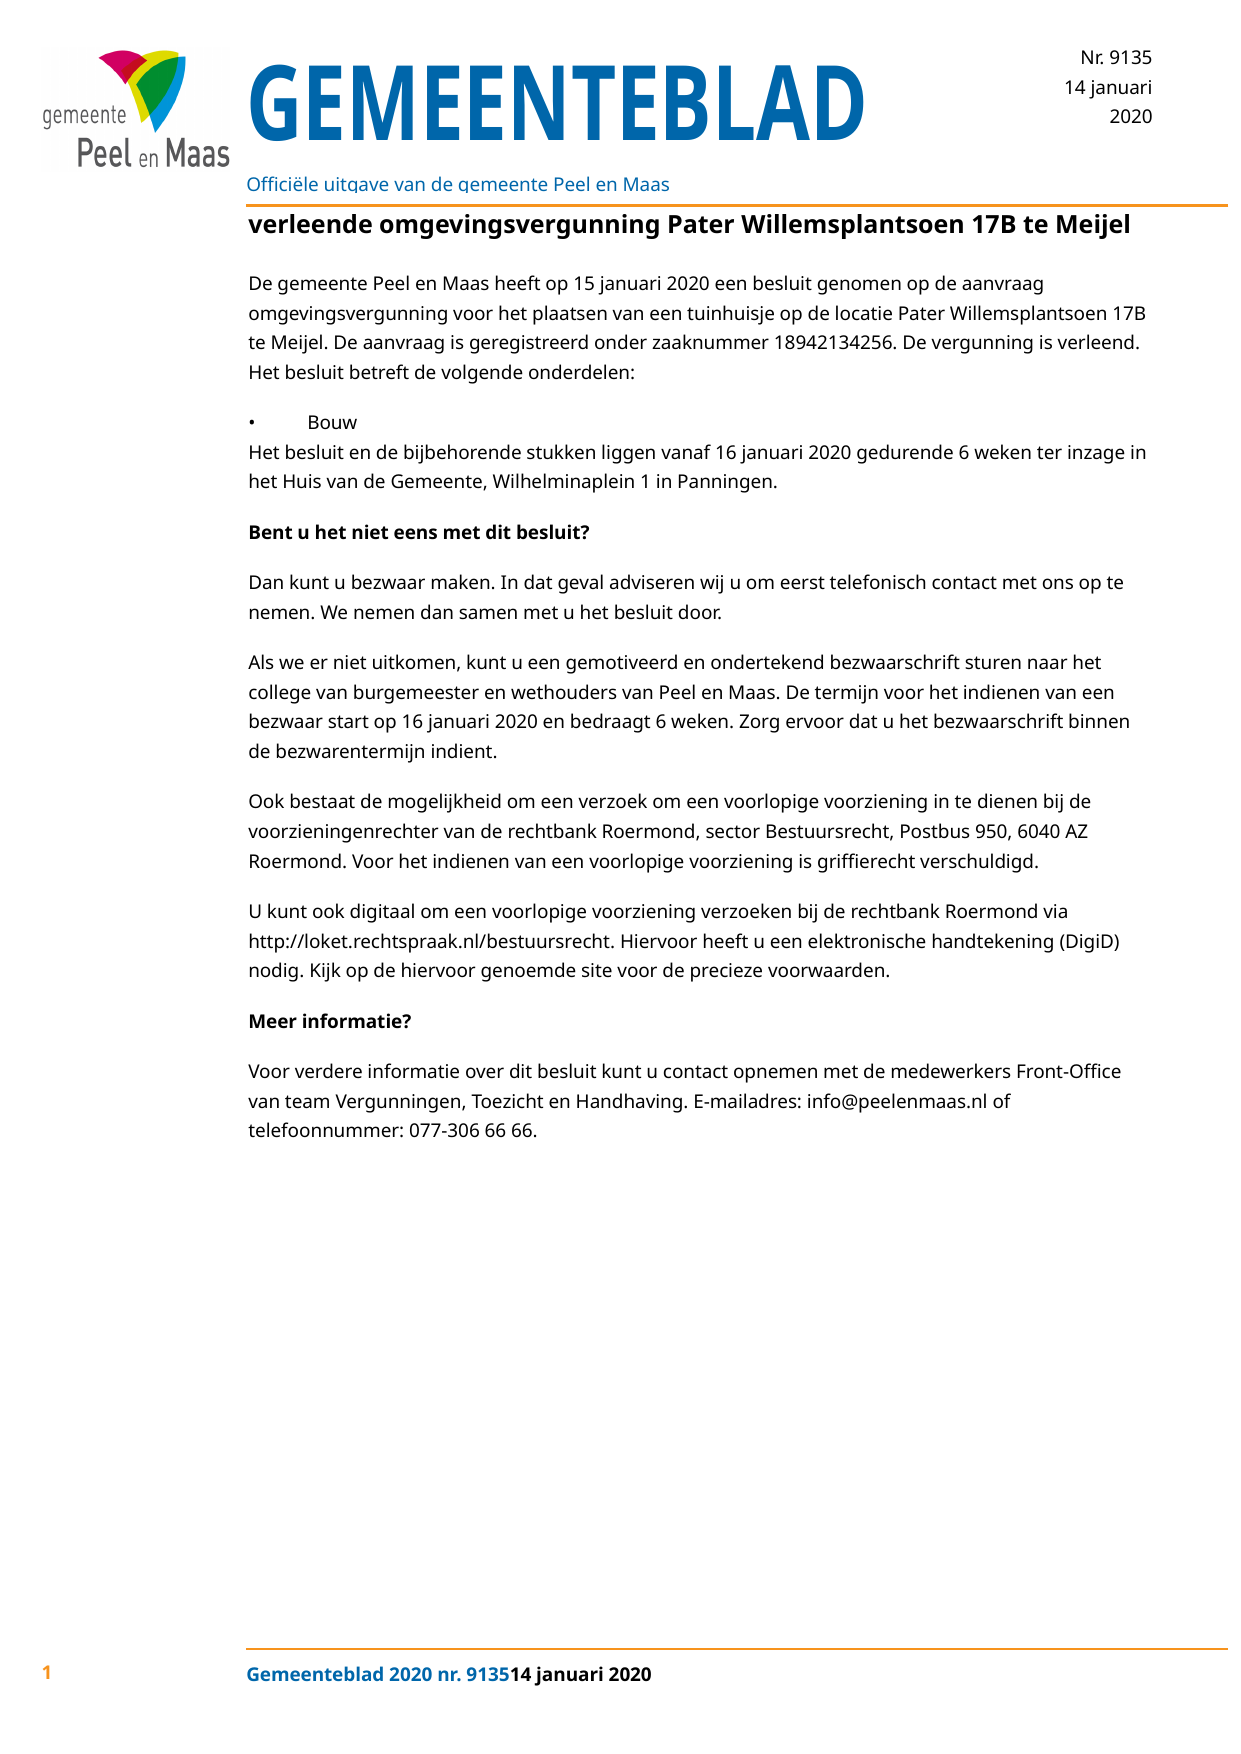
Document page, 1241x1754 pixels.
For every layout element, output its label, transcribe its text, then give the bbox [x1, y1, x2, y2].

text De gemeente Peel en Maas heeft op 15 januari 2020 een besluit genomen op de aanvraag omgevingsvergunning voor het plaatsen van een tuinhuisje op de locatie Pater Willemsplantsoen 17B te Meijel. De aanvraag is geregistreerd onder zaaknummer 18942134256. De vergunning is verleend. Het besluit betreft de volgende onderdelen: [248, 270, 1152, 385]
picture [41, 47, 231, 172]
text Dan kunt u bezwaar maken. In dat geval adviseren wij u om eerst telefonisch contact met ons op te nemen. We nemen dan samen met u het besluit door. [248, 569, 1152, 625]
text verleende omgevingsvergunning Pater Willemsplantsoen 17B te Meijel [248, 207, 1152, 241]
text Als we er niet uitkomen, kunt u een gemotiveerd en ondertekend bezwaarschrift sturen naar het college van burgemeester en wethouders van Peel en Maas. De termijn voor het indienen van een bezwaar start op 16 januari 2020 en bedraagt 6 weken. Zorg ervoor dat u het bezwaarschrift binnen de bezwarentermijn indient. [248, 649, 1152, 764]
text Ook bestaat de mogelijkheid om een verzoek om een voorlopige voorziening in te dienen bij de voorzieningenrechter van de rechtbank Roermond, sector Bestuursrecht, Postbus 950, 6040 AZ Roermond. Voor het indienen van een voorlopige voorziening is griffierecht verschuldigd. [248, 789, 1152, 873]
text Voor verdere informatie over dit besluit kunt u contact opnemen met de medewerkers Front-Office van team Vergunningen, Toezicht en Handhaving. E-mailadres: info@peelenmaas.nl of telefoonnummer: 077-306 66 66. [248, 1058, 1152, 1143]
list Bouw [248, 409, 1152, 435]
text Bent u het niet eens met dit besluit? [248, 519, 1152, 545]
text Meer informatie? [248, 1008, 1152, 1033]
text U kunt ook digitaal om een voorlopige voorziening verzoeken bij de rechtbank Roermond via http://loket.rechtspraak.nl/bestuursrecht. Hiervoor heeft u een elektronische handtekening (DigiD) nodig. Kijk op de hiervoor genoemde site voor de precieze voorwaarden. [248, 898, 1152, 983]
text Het besluit en de bijbehorende stukken liggen vanaf 16 januari 2020 gedurende 6 weken ter inzage in het Huis van de Gemeente, Wilhelminaplein 1 in Panningen. [248, 439, 1152, 494]
